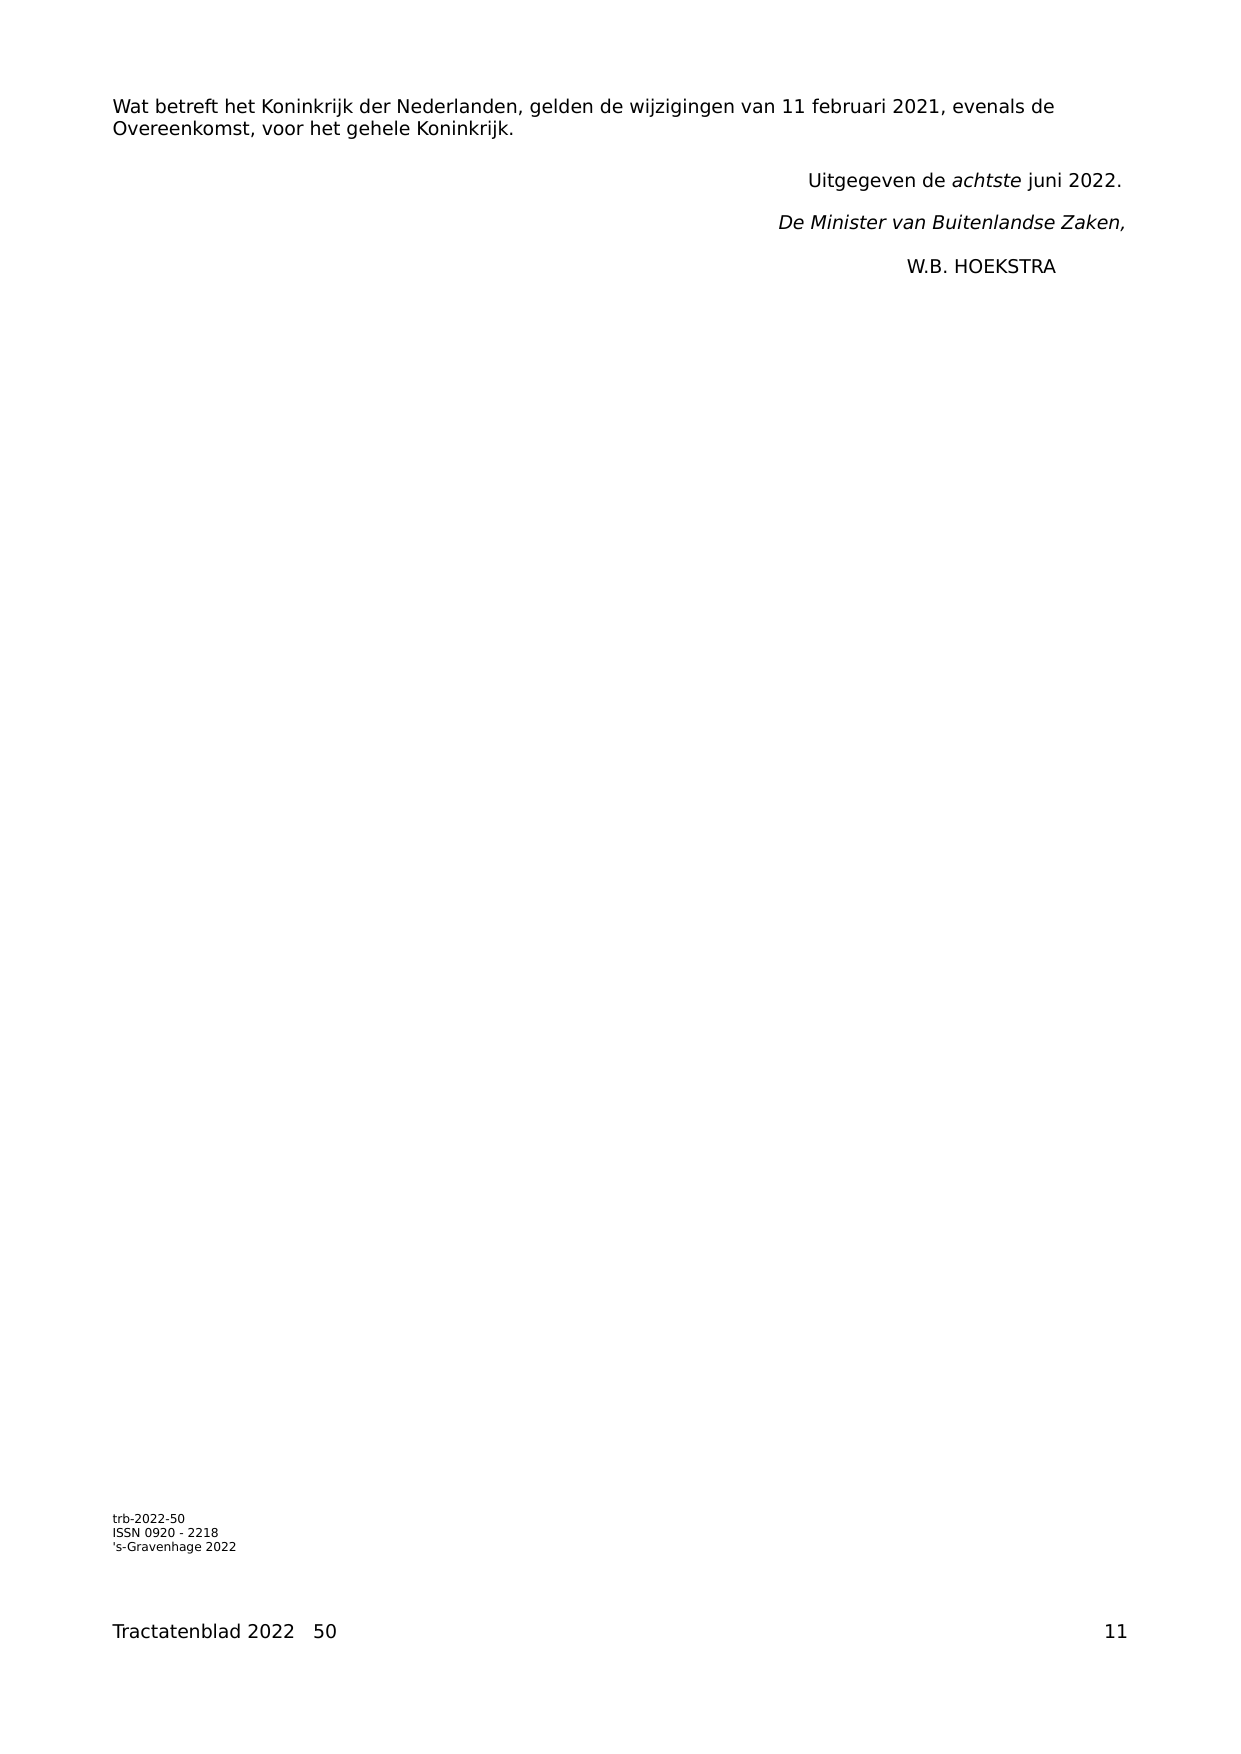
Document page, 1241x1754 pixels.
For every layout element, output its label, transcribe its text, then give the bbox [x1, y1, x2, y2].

text Uitgegeven de achtste juni 2022. [112, 170, 1128, 192]
text Wat betreft het Koninkrijk der Nederlanden, gelden de wijzigingen van 11 februari 2021, evenals de Overeenkomst, voor het gehele Koninkrijk. [112, 96, 1128, 140]
text De Minister van Buitenlandse Zaken, W.B. HOEKSTRA [112, 212, 1128, 278]
text 's-Gravenhage 2022 [112, 1540, 346, 1554]
text trb-2022-50 [112, 1512, 346, 1526]
text ISSN 0920 - 2218 [112, 1526, 346, 1540]
